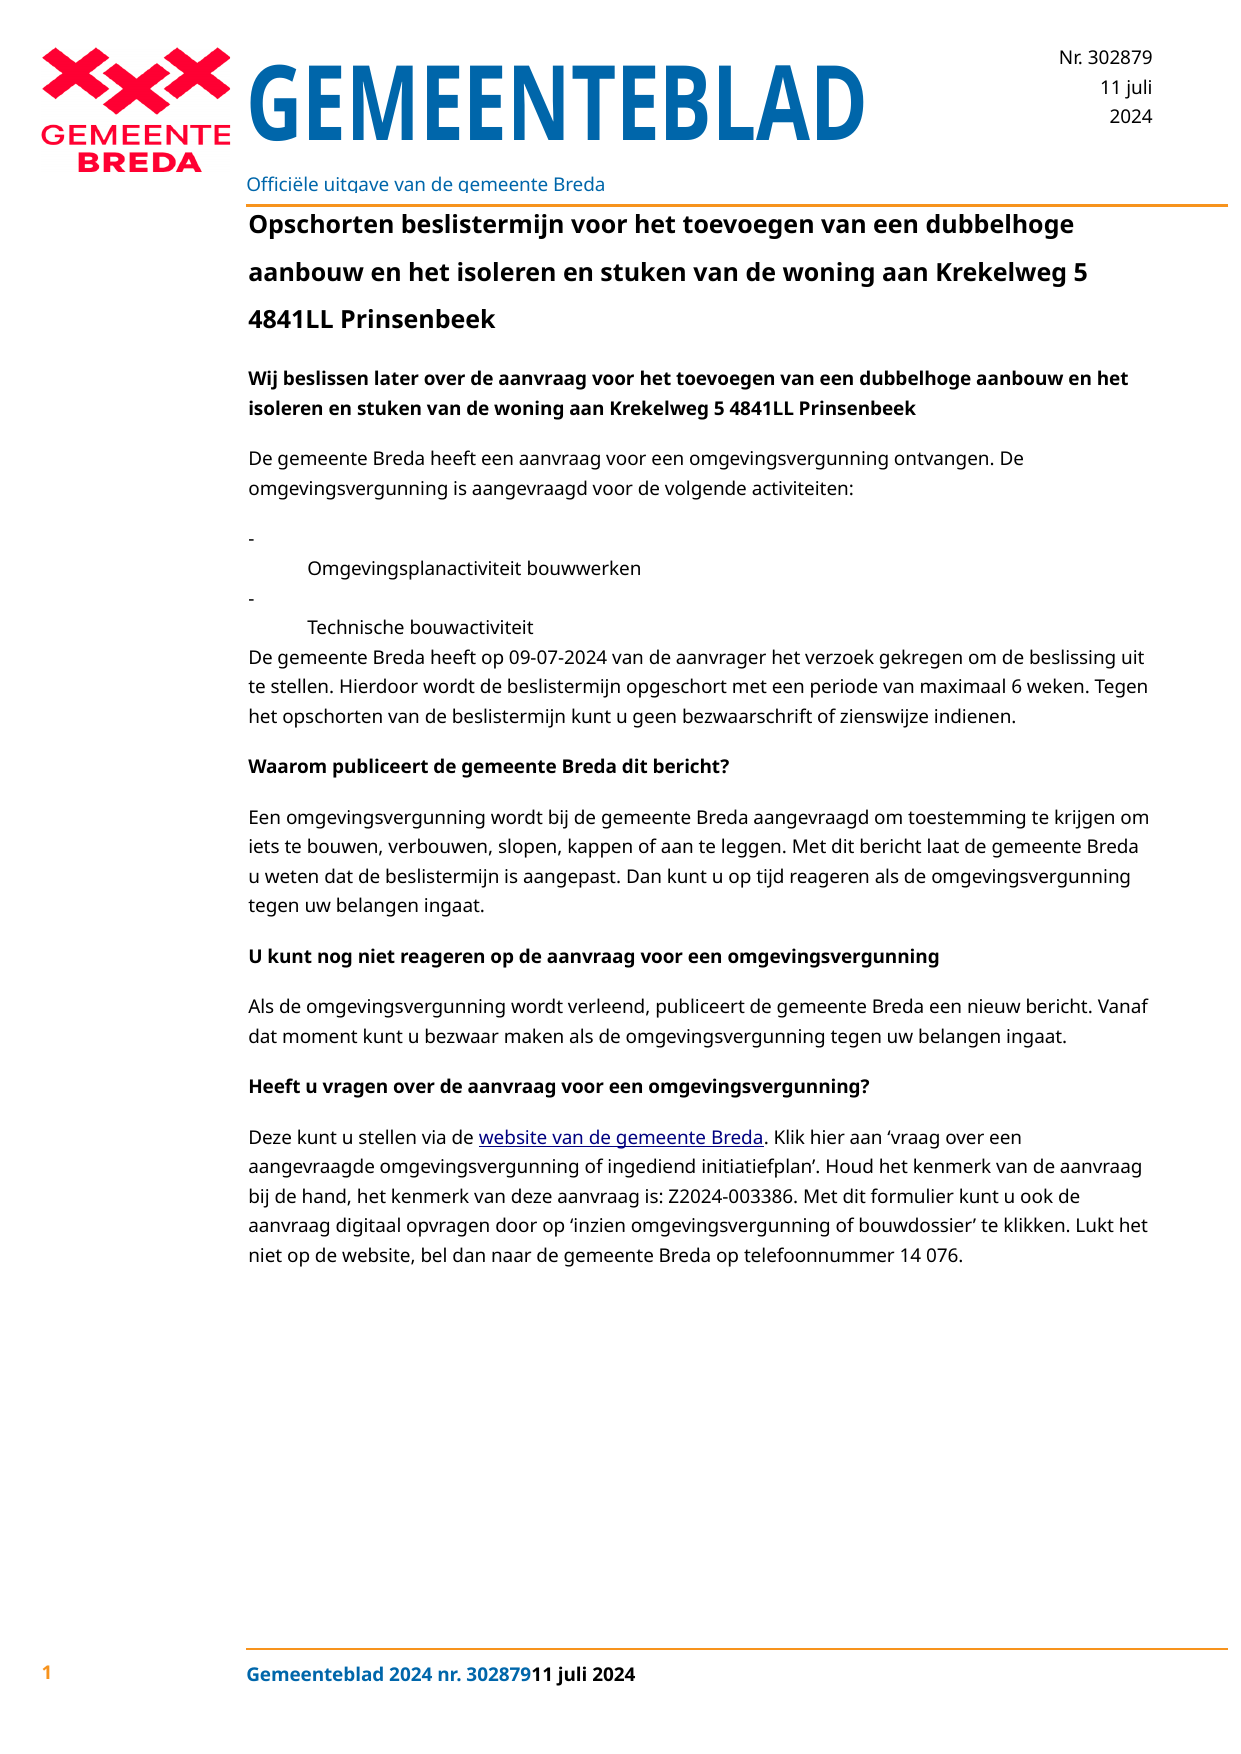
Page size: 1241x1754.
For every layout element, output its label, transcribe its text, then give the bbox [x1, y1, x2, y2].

text Waarom publiceert de gemeente Breda dit bericht? [248, 753, 1152, 779]
list Omgevingsplanactiviteit bouwwerken [248, 555, 1152, 581]
text Een omgevingsvergunning wordt bij de gemeente Breda aangevraagd om toestemming te krijgen om iets te bouwen, verbouwen, slopen, kappen of aan te leggen. Met dit bericht laat de gemeente Breda u weten dat de beslistermijn is aangepast. Dan kunt u op tijd reageren als de omgevingsvergunning tegen uw belangen ingaat. [248, 804, 1152, 918]
text De gemeente Breda heeft een aanvraag voor een omgevingsvergunning ontvangen. De omgevingsvergunning is aangevraagd voor de volgende activiteiten: [248, 446, 1152, 501]
text Heeft u vragen over de aanvraag voor een omgevingsvergunning? [248, 1073, 1152, 1099]
list Technische bouwactiviteit [248, 614, 1152, 640]
picture [41, 47, 231, 172]
text De gemeente Breda heeft op 09-07-2024 van de aanvrager het verzoek gekregen om de beslissing uit te stellen. Hierdoor wordt de beslistermijn opgeschort met een periode van maximaal 6 weken. Tegen het opschorten van de beslistermijn kunt u geen bezwaarschrift of zienswijze indienen. [248, 644, 1152, 729]
text Opschorten beslistermijn voor het toevoegen van een dubbelhoge aanbouw en het isoleren en stuken van de woning aan Krekelweg 5 4841LL Prinsenbeek [248, 207, 1152, 336]
text Wij beslissen later over de aanvraag voor het toevoegen van een dubbelhoge aanbouw en het isoleren en stuken van de woning aan Krekelweg 5 4841LL Prinsenbeek [248, 366, 1152, 421]
text Deze kunt u stellen via de website van de gemeente Breda. Klik hier aan ‘vraag over een aangevraagde omgevingsvergunning of ingediend initiatiefplan’. Houd het kenmerk van de aanvraag bij de hand, het kenmerk van deze aanvraag is: Z2024-003386. Met dit formulier kunt u ook de aanvraag digitaal opvragen door op ‘inzien omgevingsvergunning of bouwdossier’ te klikken. Lukt het niet op de website, bel dan naar de gemeente Breda op telefoonnummer 14 076. [248, 1124, 1152, 1268]
text Als de omgevingsvergunning wordt verleend, publiceert de gemeente Breda een nieuw bericht. Vanaf dat moment kunt u bezwaar maken als de omgevingsvergunning tegen uw belangen ingaat. [248, 993, 1152, 1049]
text U kunt nog niet reageren op de aanvraag voor een omgevingsvergunning [248, 943, 1152, 969]
